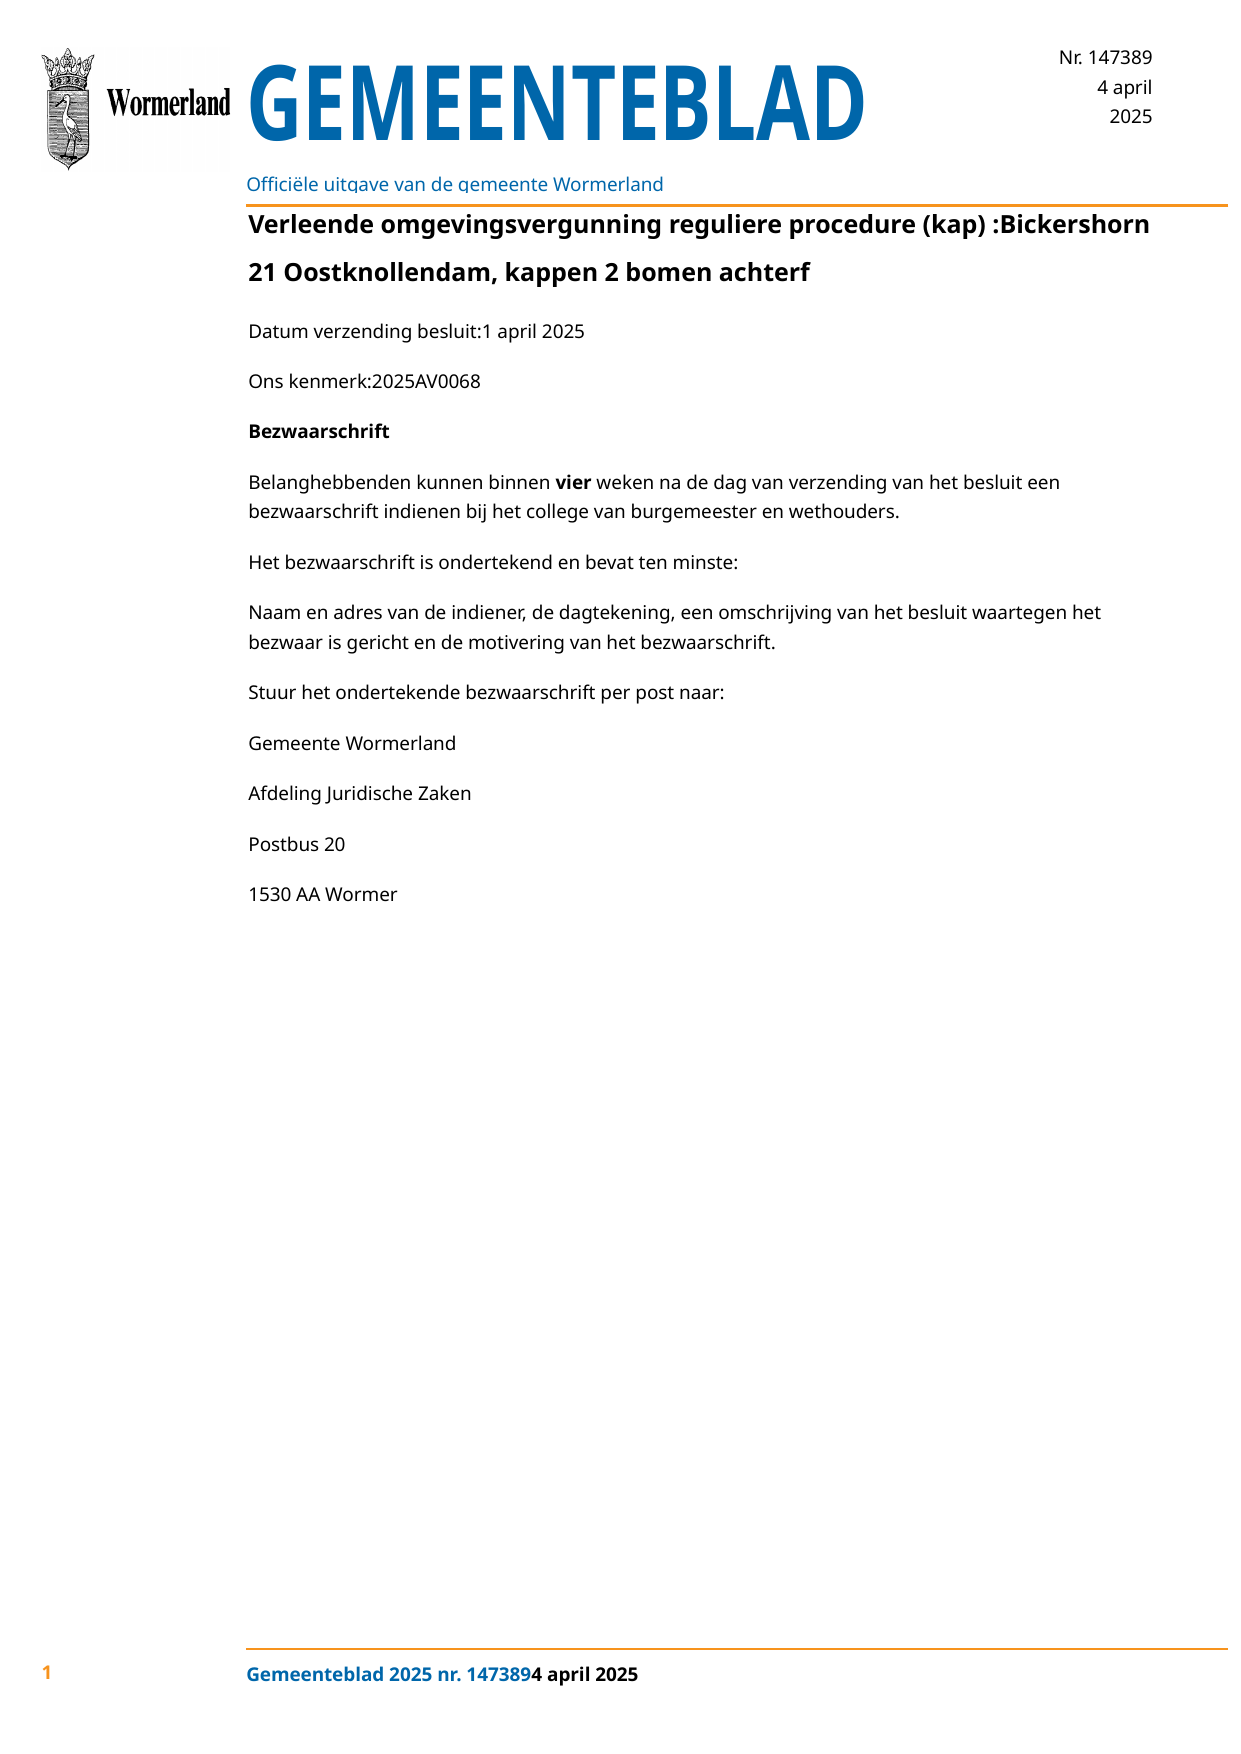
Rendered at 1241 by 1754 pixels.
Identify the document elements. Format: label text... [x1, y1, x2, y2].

text 1530 AA Wormer [248, 881, 1152, 907]
text Postbus 20 [248, 831, 1152, 857]
text Afdeling Juridische Zaken [248, 780, 1152, 806]
text Ons kenmerk:2025AV0068 [248, 368, 1152, 394]
text Naam en adres van de indiener, de dagtekening, een omschrijving van het besluit waartegen het bezwaar is gericht en de motivering van het bezwaarschrift. [248, 599, 1152, 655]
text Belanghebbenden kunnen binnen vier weken na de dag van verzending van het besluit een bezwaarschrift indienen bij het college van burgemeester en wethouders. [248, 469, 1152, 524]
text Gemeente Wormerland [248, 730, 1152, 756]
text Het bezwaarschrift is ondertekend en bevat ten minste: [248, 549, 1152, 575]
text Verleende omgevingsvergunning reguliere procedure (kap) :Bickershorn 21 Oostknollendam, kappen 2 bomen achterf [248, 207, 1152, 288]
text Stuur het ondertekende bezwaarschrift per post naar: [248, 679, 1152, 705]
picture [41, 47, 231, 172]
text Datum verzending besluit:1 april 2025 [248, 318, 1152, 344]
text Bezwaarschrift [248, 419, 1152, 444]
